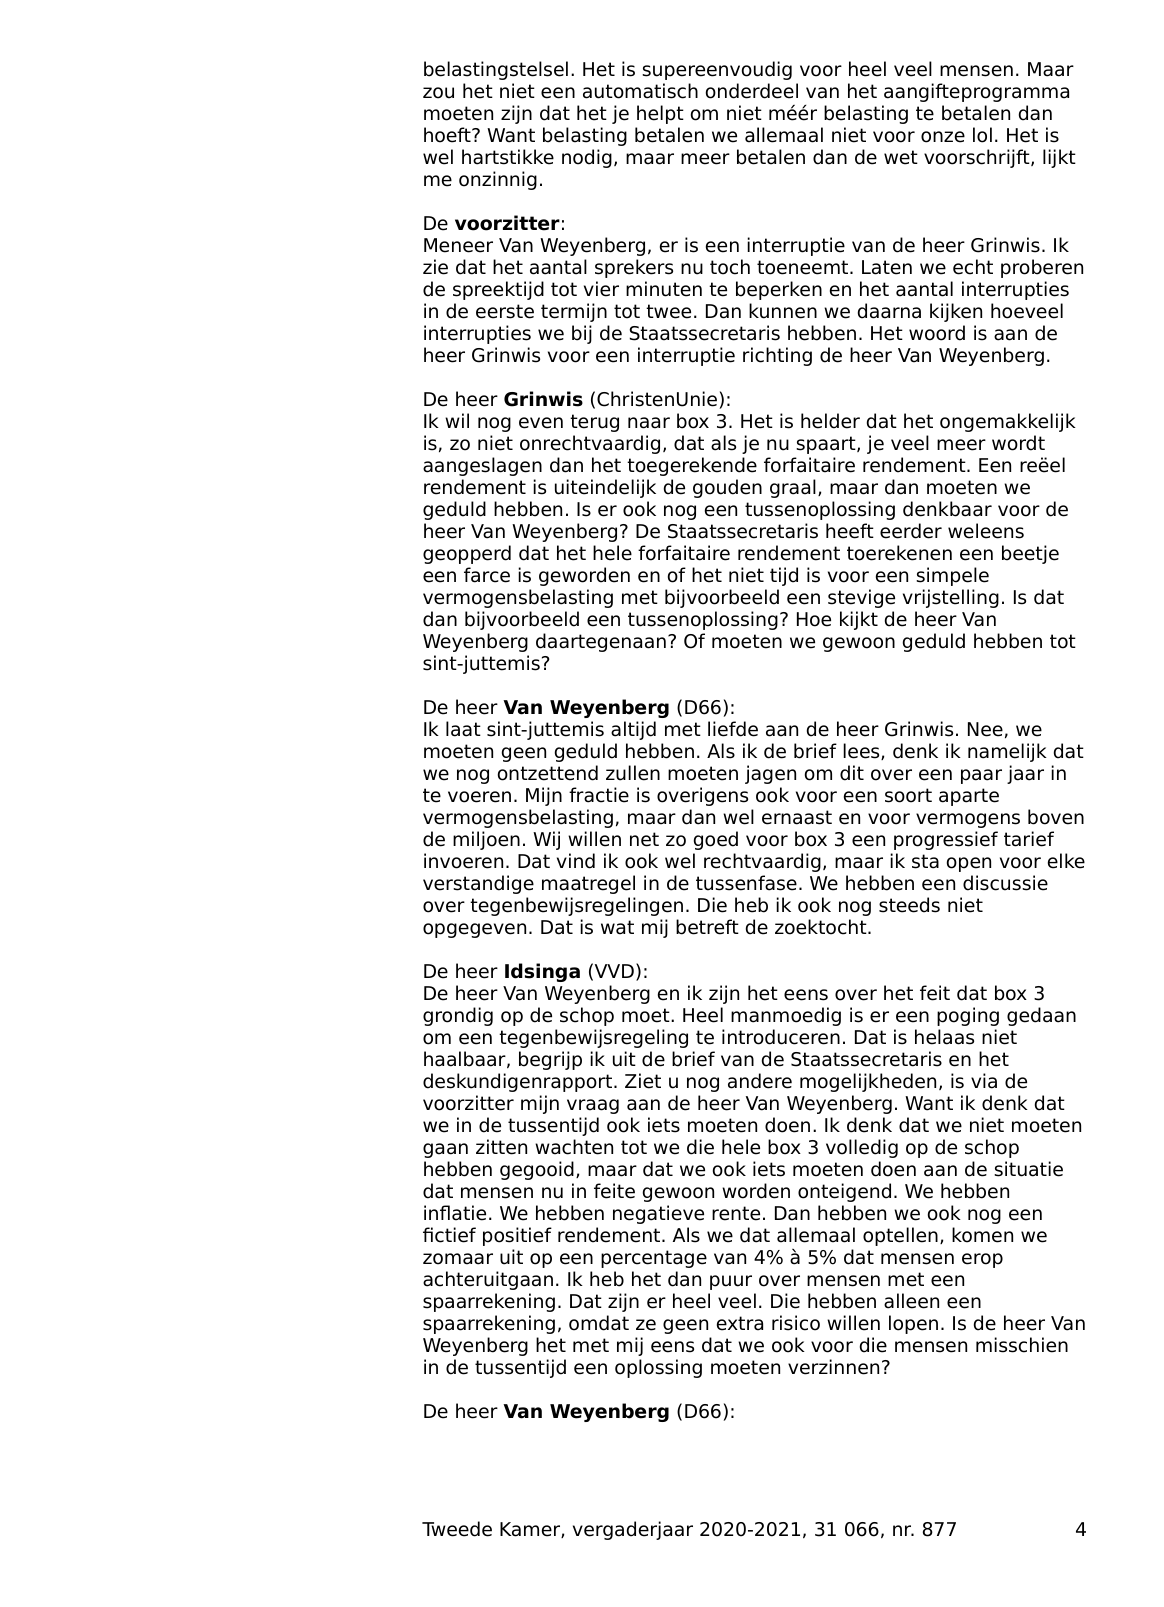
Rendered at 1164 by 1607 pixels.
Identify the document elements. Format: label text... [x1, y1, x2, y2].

text De heer Van Weyenberg (D66): [422, 697, 1087, 719]
text belastingstelsel. Het is supereenvoudig voor heel veel mensen. Maar zou het niet een automatisch onderdeel van het aangifteprogramma moeten zijn dat het je helpt om niet méér belasting te betalen dan hoeft? Want belasting betalen we allemaal niet voor onze lol. Het is wel hartstikke nodig, maar meer betalen dan de wet voorschrijft, lijkt me onzinnig. [422, 59, 1087, 191]
text Ik wil nog even terug naar box 3. Het is helder dat het ongemakkelijk is, zo niet onrechtvaardig, dat als je nu spaart, je veel meer wordt aangeslagen dan het toegerekende forfaitaire rendement. Een reëel rendement is uiteindelijk de gouden graal, maar dan moeten we geduld hebben. Is er ook nog een tussenoplossing denkbaar voor de heer Van Weyenberg? De Staatssecretaris heeft eerder weleens geopperd dat het hele forfaitaire rendement toerekenen een beetje een farce is geworden en of het niet tijd is voor een simpele vermogensbelasting met bijvoorbeeld een stevige vrijstelling. Is dat dan bijvoorbeeld een tussenoplossing? Hoe kijkt de heer Van Weyenberg daartegenaan? Of moeten we gewoon geduld hebben tot sint-juttemis? [422, 411, 1087, 675]
text De heer Van Weyenberg (D66): [422, 1401, 1087, 1423]
text De voorzitter: [422, 213, 1087, 235]
text De heer Grinwis (ChristenUnie): [422, 389, 1087, 411]
text Meneer Van Weyenberg, er is een interruptie van de heer Grinwis. Ik zie dat het aantal sprekers nu toch toeneemt. Laten we echt proberen de spreektijd tot vier minuten te beperken en het aantal interrupties in de eerste termijn tot twee. Dan kunnen we daarna kijken hoeveel interrupties we bij de Staatssecretaris hebben. Het woord is aan de heer Grinwis voor een interruptie richting de heer Van Weyenberg. [422, 235, 1087, 367]
text De heer Idsinga (VVD): [422, 961, 1087, 983]
text De heer Van Weyenberg en ik zijn het eens over het feit dat box 3 grondig op de schop moet. Heel manmoedig is er een poging gedaan om een tegenbewijsregeling te introduceren. Dat is helaas niet haalbaar, begrijp ik uit de brief van de Staatssecretaris en het deskundigenrapport. Ziet u nog andere mogelijkheden, is via de voorzitter mijn vraag aan de heer Van Weyenberg. Want ik denk dat we in de tussentijd ook iets moeten doen. Ik denk dat we niet moeten gaan zitten wachten tot we die hele box 3 volledig op de schop hebben gegooid, maar dat we ook iets moeten doen aan de situatie dat mensen nu in feite gewoon worden onteigend. We hebben inflatie. We hebben negatieve rente. Dan hebben we ook nog een fictief positief rendement. Als we dat allemaal optellen, komen we zomaar uit op een percentage van 4% à 5% dat mensen erop achteruitgaan. Ik heb het dan puur over mensen met een spaarrekening. Dat zijn er heel veel. Die hebben alleen een spaarrekening, omdat ze geen extra risico willen lopen. Is de heer Van Weyenberg het met mij eens dat we ook voor die mensen misschien in de tussentijd een oplossing moeten verzinnen? [422, 983, 1087, 1379]
text Ik laat sint-juttemis altijd met liefde aan de heer Grinwis. Nee, we moeten geen geduld hebben. Als ik de brief lees, denk ik namelijk dat we nog ontzettend zullen moeten jagen om dit over een paar jaar in te voeren. Mijn fractie is overigens ook voor een soort aparte vermogensbelasting, maar dan wel ernaast en voor vermogens boven de miljoen. Wij willen net zo goed voor box 3 een progressief tarief invoeren. Dat vind ik ook wel rechtvaardig, maar ik sta open voor elke verstandige maatregel in de tussenfase. We hebben een discussie over tegenbewijsregelingen. Die heb ik ook nog steeds niet opgegeven. Dat is wat mij betreft de zoektocht. [422, 719, 1087, 939]
